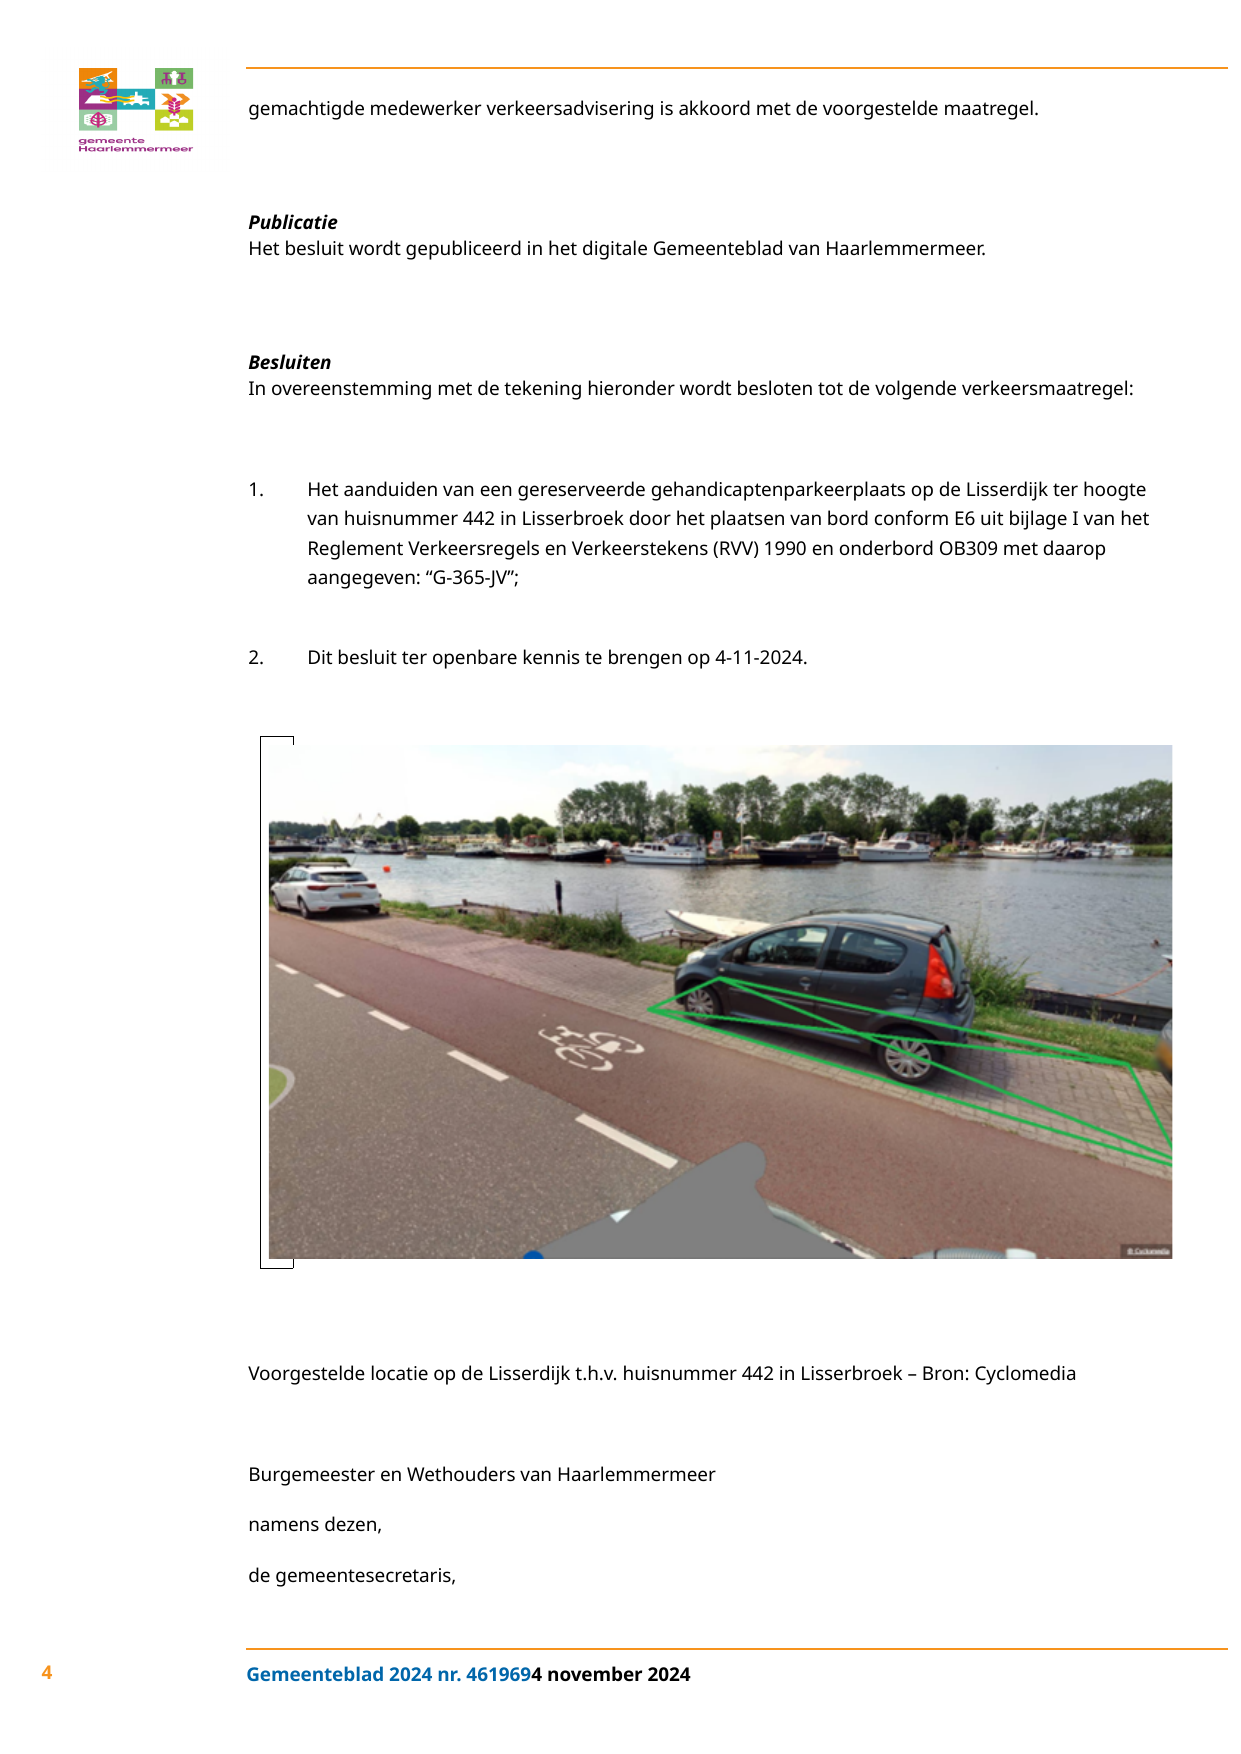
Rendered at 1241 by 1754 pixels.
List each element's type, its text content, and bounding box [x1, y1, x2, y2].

text namens dezen, [248, 1511, 1152, 1537]
picture [268, 745, 1173, 1259]
text Het besluit wordt gepubliceerd in het digitale Gemeenteblad van Haarlemmermeer. [248, 235, 1152, 261]
text Besluiten [248, 349, 1152, 375]
text Publicatie [248, 209, 1152, 235]
text de gemeentesecretaris, [248, 1562, 1152, 1587]
text In overeenstemming met de tekening hieronder wordt besloten tot de volgende verkeersmaatregel: [248, 375, 1152, 401]
text Voorgestelde locatie op de Lisserdijk t.h.v. huisnummer 442 in Lisserbroek – Bron: Cyclomedia [248, 1360, 1152, 1386]
picture [41, 47, 231, 172]
text Burgemeester en Wethouders van Haarlemmermeer [248, 1461, 1152, 1487]
text gemachtigde medewerker verkeersadvisering is akkoord met de voorgestelde maatregel. [248, 95, 1152, 121]
list Dit besluit ter openbare kennis te brengen op 4-11-2024. [248, 644, 1152, 670]
list Het aanduiden van een gereserveerde gehandicaptenparkeerplaats op de Lisserdijk ter hoogte van huisnummer 442 in Lisserbroek door het plaatsen van bord conform E6 uit bijlage I van het Reglement Verkeersregels en Verkeerstekens (RVV) 1990 en onderbord OB309 met daarop aangegeven: “G-365-JV”; [248, 476, 1152, 590]
